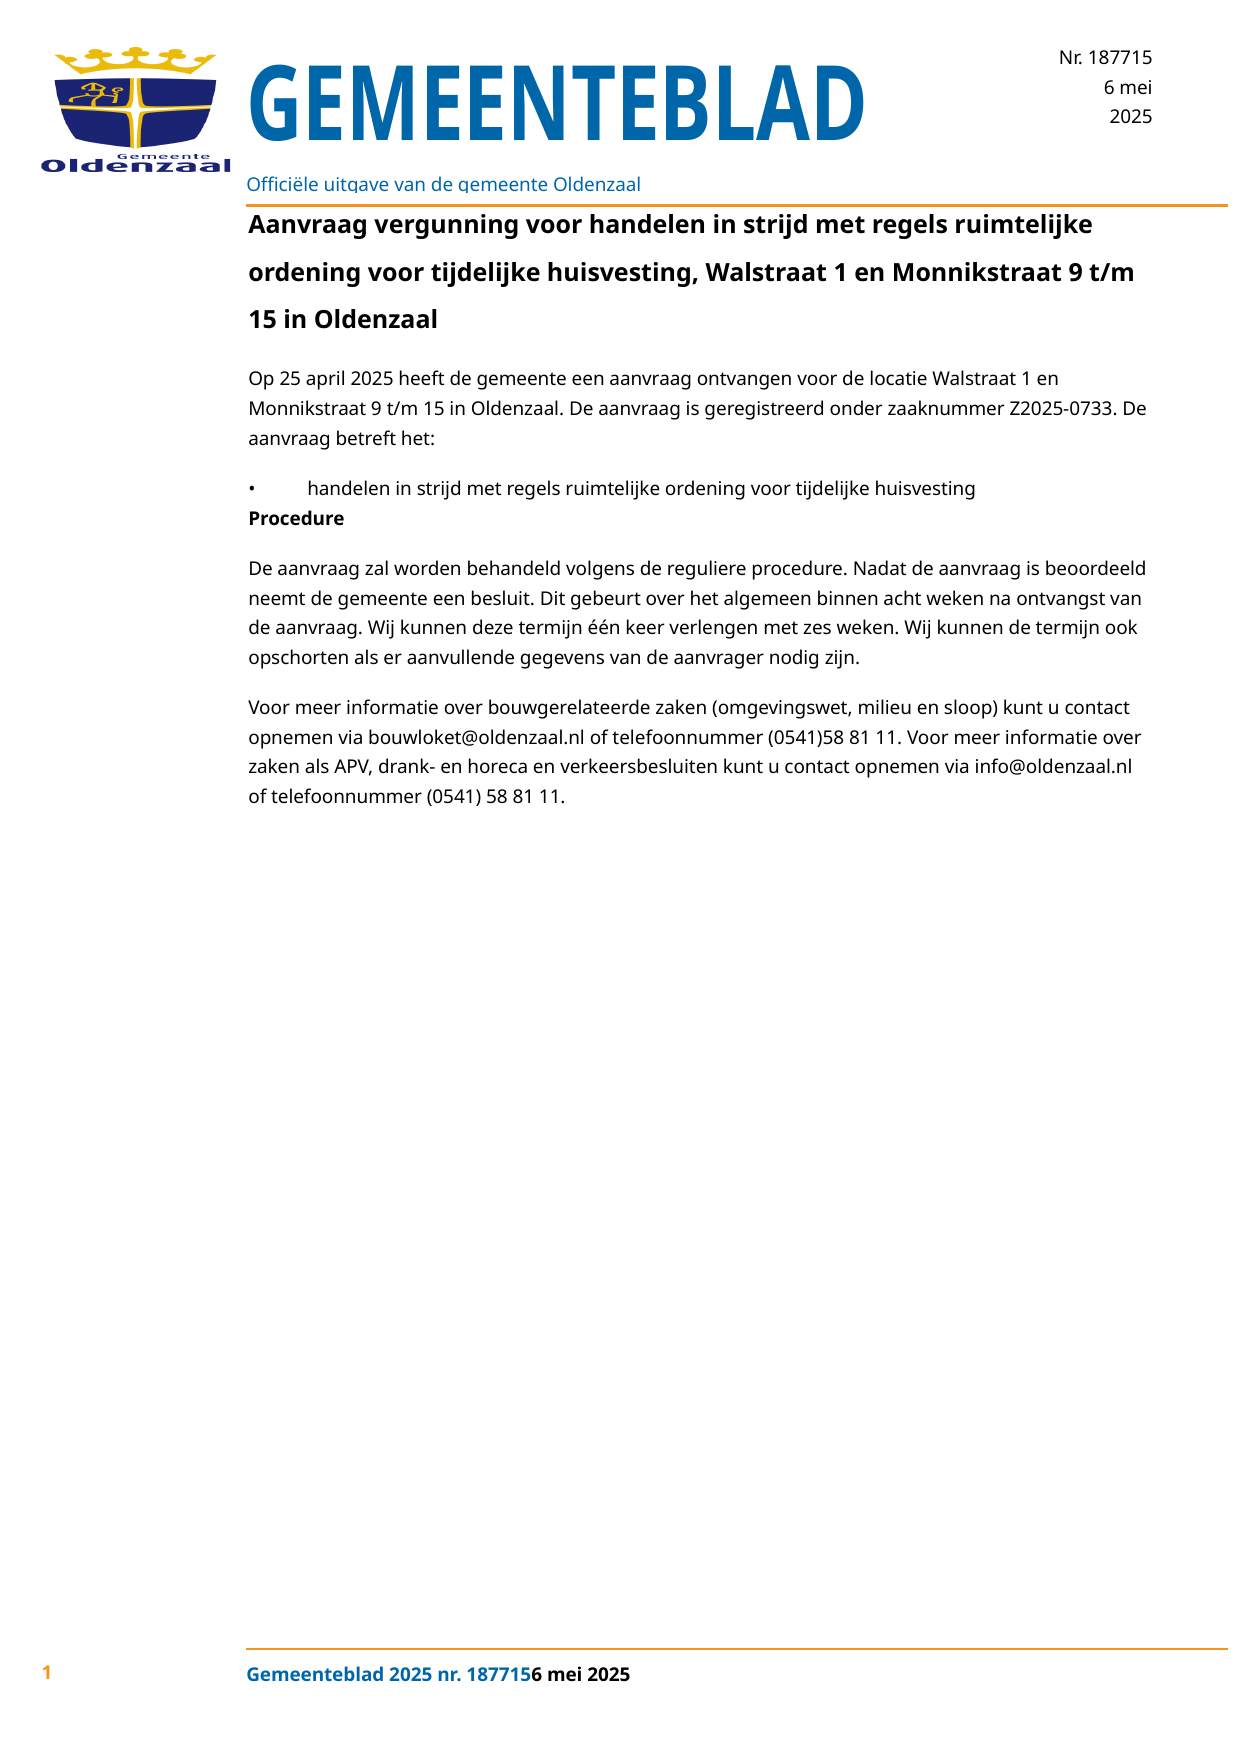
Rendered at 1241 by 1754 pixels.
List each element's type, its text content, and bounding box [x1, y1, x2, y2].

text Aanvraag vergunning voor handelen in strijd met regels ruimtelijke ordening voor tijdelijke huisvesting, Walstraat 1 en Monnikstraat 9 t/m 15 in Oldenzaal [248, 207, 1152, 336]
list handelen in strijd met regels ruimtelijke ordening voor tijdelijke huisvesting [248, 475, 1152, 501]
text Op 25 april 2025 heeft de gemeente een aanvraag ontvangen voor de locatie Walstraat 1 en Monnikstraat 9 t/m 15 in Oldenzaal. De aanvraag is geregistreerd onder zaaknummer Z2025-0733. De aanvraag betreft het: [248, 366, 1152, 450]
text De aanvraag zal worden behandeld volgens de reguliere procedure. Nadat de aanvraag is beoordeeld neemt de gemeente een besluit. Dit gebeurt over het algemeen binnen acht weken na ontvangst van de aanvraag. Wij kunnen deze termijn één keer verlengen met zes weken. Wij kunnen de termijn ook opschorten als er aanvullende gegevens van de aanvrager nodig zijn. [248, 555, 1152, 669]
picture [41, 47, 231, 172]
text Voor meer informatie over bouwgerelateerde zaken (omgevingswet, milieu en sloop) kunt u contact opnemen via bouwloket@oldenzaal.nl of telefoonnummer (0541)58 81 11. Voor meer informatie over zaken als APV, drank- en horeca en verkeersbesluiten kunt u contact opnemen via info@oldenzaal.nl of telefoonnummer (0541) 58 81 11. [248, 694, 1152, 809]
text Procedure [248, 505, 1152, 530]
